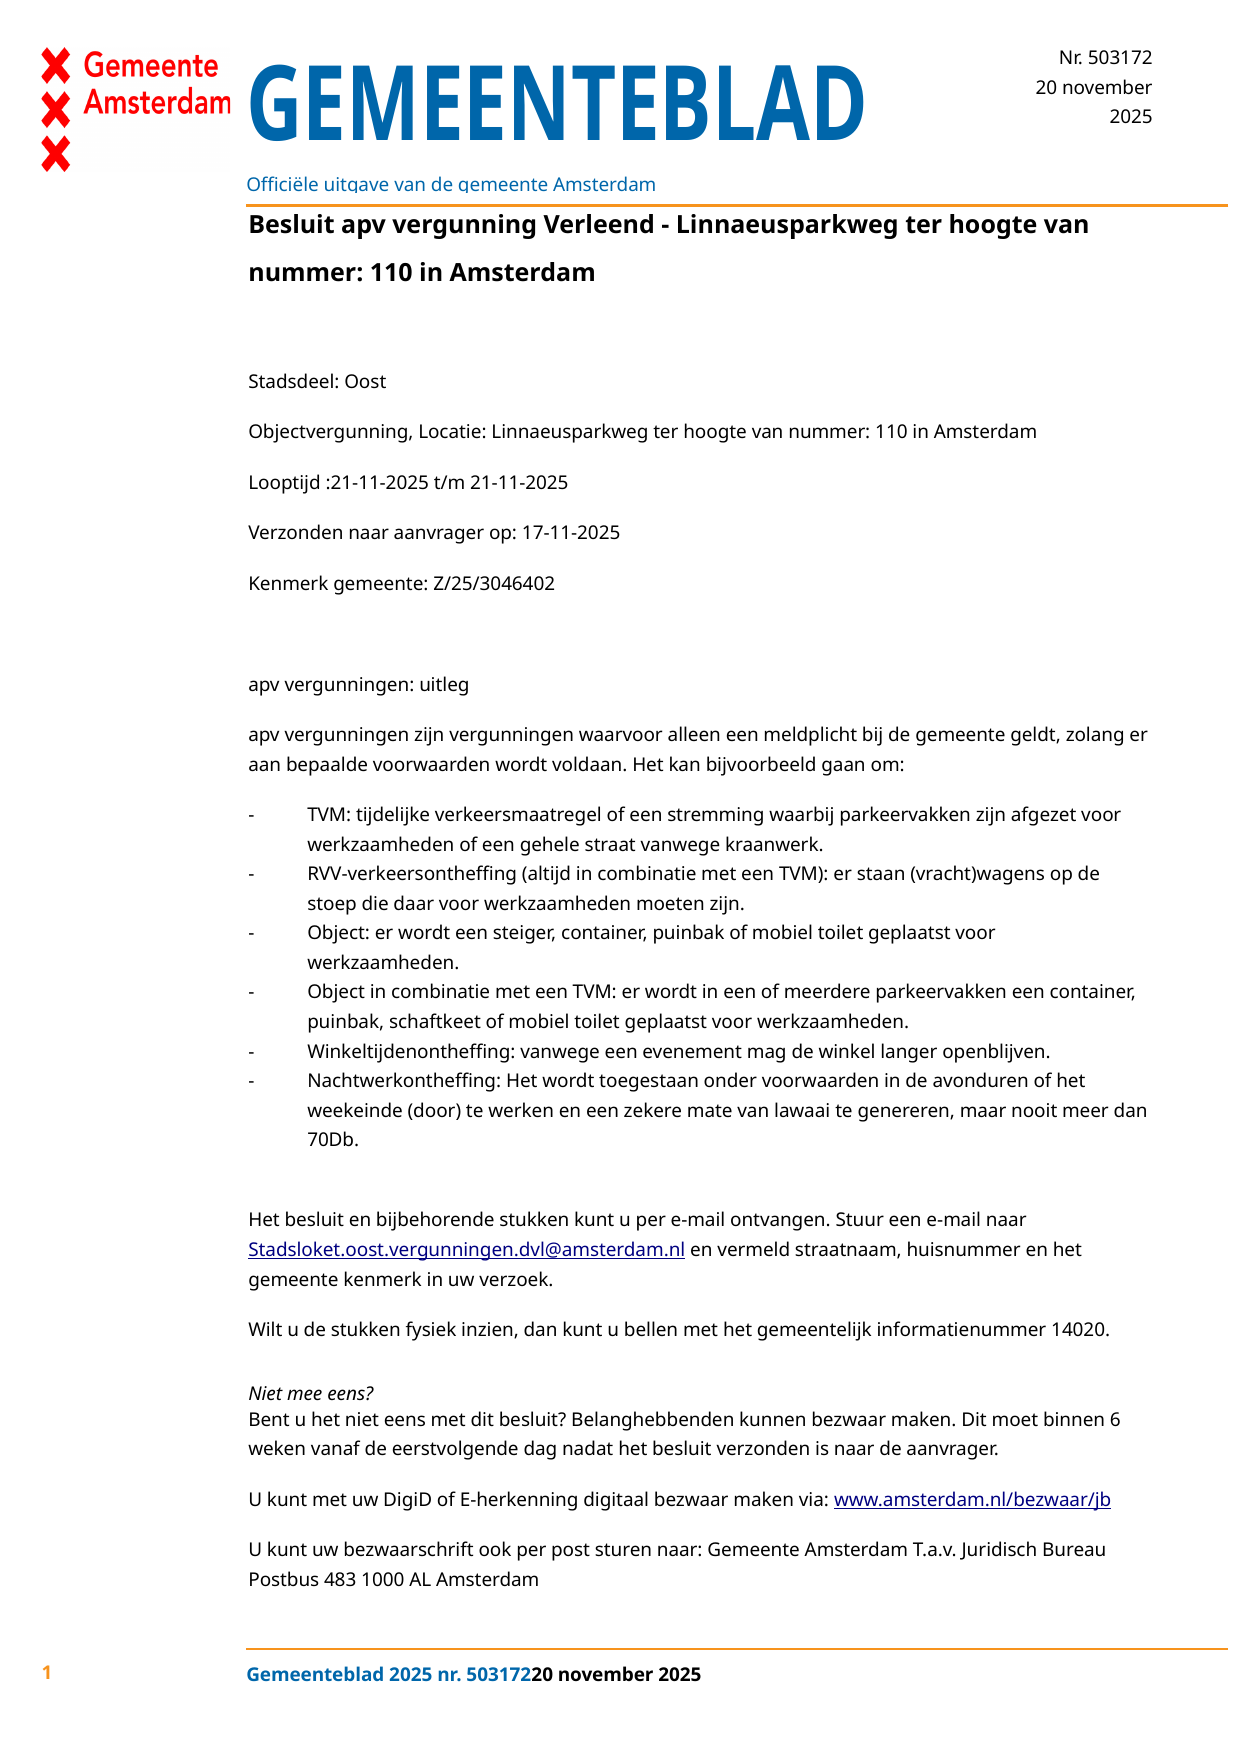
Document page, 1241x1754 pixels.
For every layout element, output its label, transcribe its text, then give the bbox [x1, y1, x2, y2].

text Verzonden naar aanvrager op: 17-11-2025 [248, 519, 1152, 545]
list Winkeltijdenontheffing: vanwege een evenement mag de winkel langer openblijven. [248, 1038, 1152, 1064]
text Wilt u de stukken fysiek inzien, dan kunt u bellen met het gemeentelijk informatienummer 14020. [248, 1316, 1152, 1342]
text apv vergunningen: uitleg [248, 671, 1152, 697]
text Kenmerk gemeente: Z/25/3046402 [248, 570, 1152, 596]
text U kunt met uw DigiD of E-herkenning digitaal bezwaar maken via: www.amsterdam.nl/bezwaar/jb [248, 1486, 1152, 1512]
picture [41, 47, 231, 172]
list Nachtwerkontheffing: Het wordt toegestaan onder voorwaarden in de avonduren of het weekeinde (door) te werken en een zekere mate van lawaai te genereren, maar nooit meer dan 70Db. [248, 1067, 1152, 1152]
text Stadsdeel: Oost [248, 368, 1152, 394]
list TVM: tijdelijke verkeersmaatregel of een stremming waarbij parkeervakken zijn afgezet voor werkzaamheden of een gehele straat vanwege kraanwerk. [248, 801, 1152, 857]
list Object: er wordt een steiger, container, puinbak of mobiel toilet geplaatst voor werkzaamheden. [248, 919, 1152, 975]
text Looptijd :21-11-2025 t/m 21-11-2025 [248, 469, 1152, 495]
text apv vergunningen zijn vergunningen waarvoor alleen een meldplicht bij de gemeente geldt, zolang er aan bepaalde voorwaarden wordt voldaan. Het kan bijvoorbeeld gaan om: [248, 721, 1152, 777]
text Niet mee eens? [248, 1380, 1152, 1406]
text U kunt uw bezwaarschrift ook per post sturen naar: Gemeente Amsterdam T.a.v. Juridisch Bureau Postbus 483 1000 AL Amsterdam [248, 1536, 1152, 1592]
text Besluit apv vergunning Verleend - Linnaeusparkweg ter hoogte van nummer: 110 in Amsterdam [248, 207, 1152, 288]
list Object in combinatie met een TVM: er wordt in een of meerdere parkeervakken een container, puinbak, schaftkeet of mobiel toilet geplaatst voor werkzaamheden. [248, 979, 1152, 1034]
text Het besluit en bijbehorende stukken kunt u per e-mail ontvangen. Stuur een e-mail naar Stadsloket.oost.vergunningen.dvl@amsterdam.nl en vermeld straatnaam, huisnummer en het gemeente kenmerk in uw verzoek. [248, 1207, 1152, 1292]
text Objectvergunning, Locatie: Linnaeusparkweg ter hoogte van nummer: 110 in Amsterdam [248, 419, 1152, 444]
list RVV-verkeersontheffing (altijd in combinatie met een TVM): er staan (vracht)wagens op de stoep die daar voor werkzaamheden moeten zijn. [248, 860, 1152, 916]
text Bent u het niet eens met dit besluit? Belanghebbenden kunnen bezwaar maken. Dit moet binnen 6 weken vanaf de eerstvolgende dag nadat het besluit verzonden is naar de aanvrager. [248, 1406, 1152, 1461]
